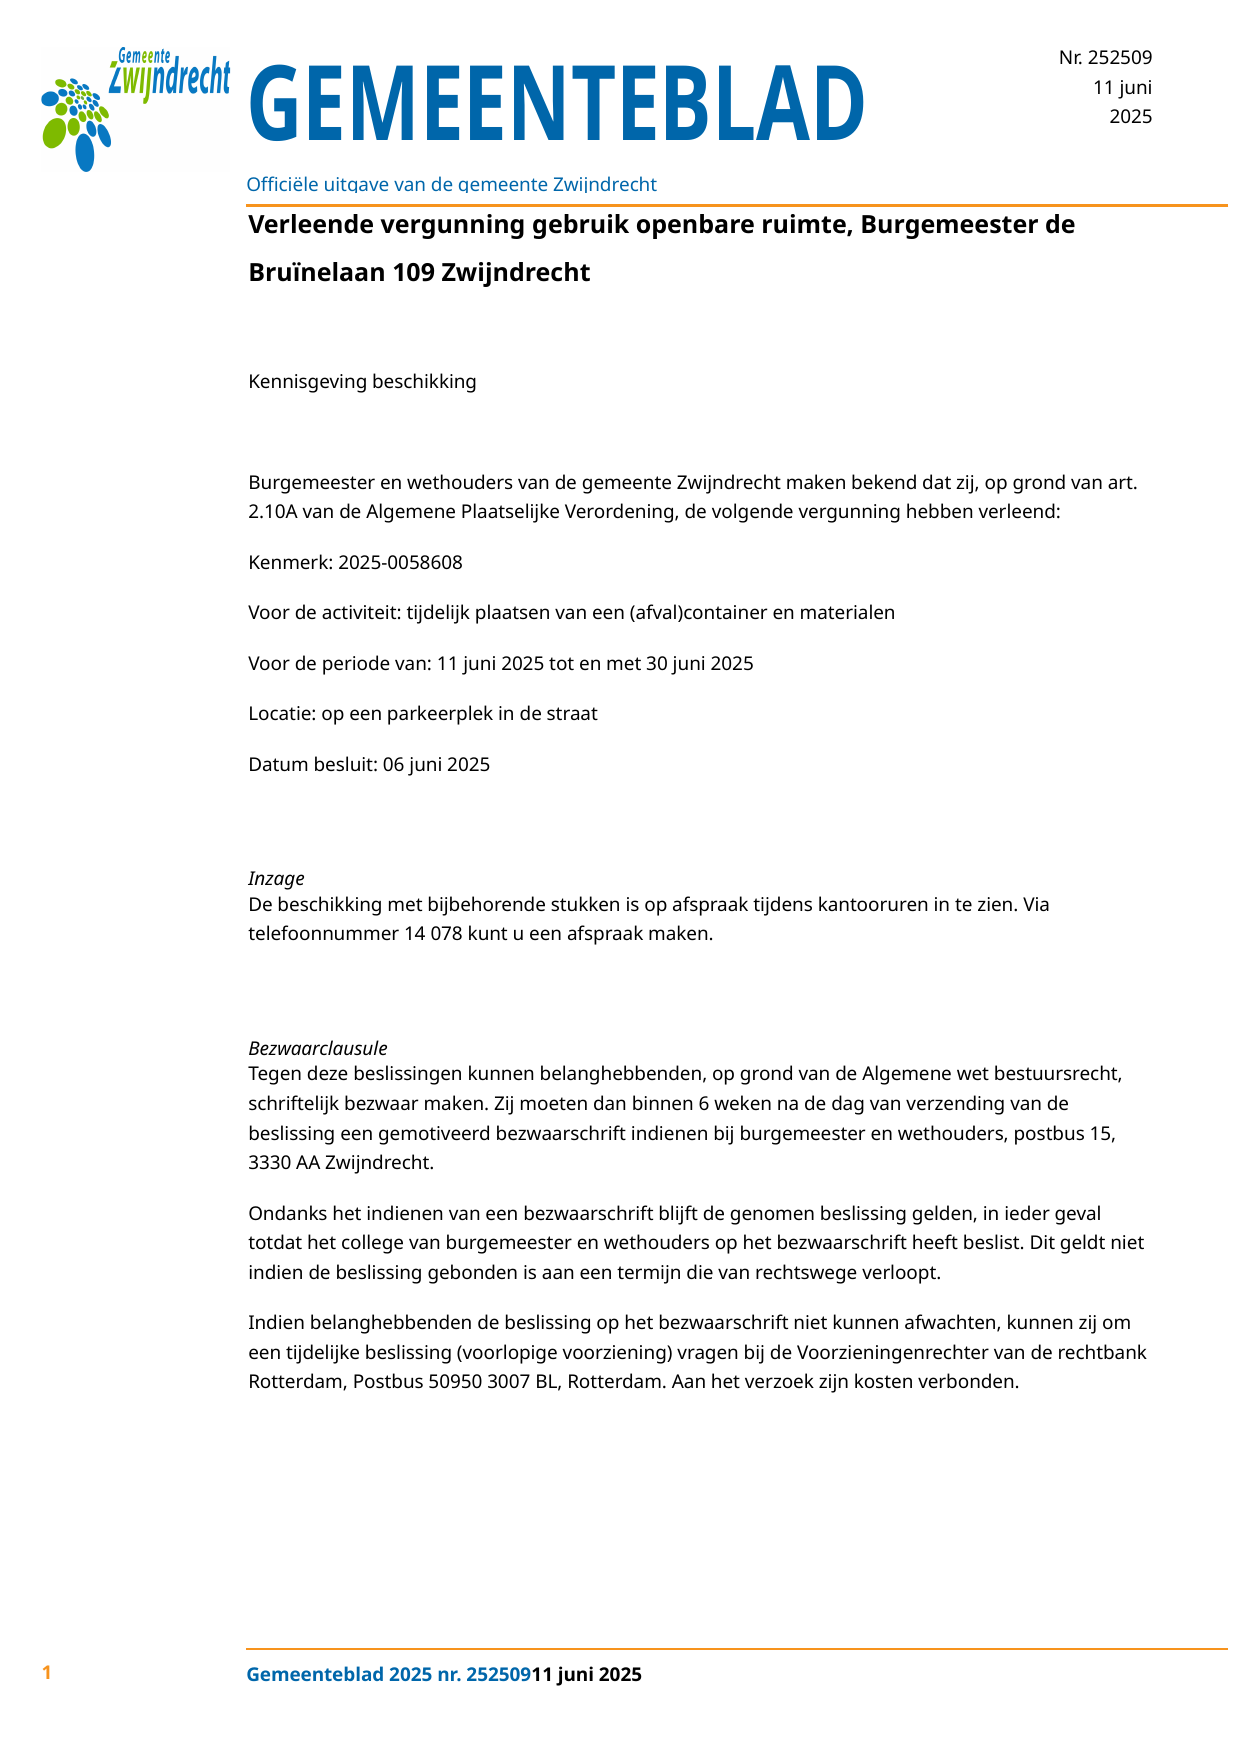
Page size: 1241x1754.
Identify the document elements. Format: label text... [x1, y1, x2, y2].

text Kennisgeving beschikking [248, 368, 1152, 394]
picture [41, 47, 231, 172]
text Indien belanghebbenden de beslissing op het bezwaarschrift niet kunnen afwachten, kunnen zij om een tijdelijke beslissing (voorlopige voorziening) vragen bij de Voorzieningenrechter van de rechtbank Rotterdam, Postbus 50950 3007 BL, Rotterdam. Aan het verzoek zijn kosten verbonden. [248, 1309, 1152, 1394]
text Locatie: op een parkeerplek in de straat [248, 700, 1152, 726]
text Voor de activiteit: tijdelijk plaatsen van een (afval)container en materialen [248, 599, 1152, 625]
text De beschikking met bijbehorende stukken is op afspraak tijdens kantooruren in te zien. Via telefoonnummer 14 078 kunt u een afspraak maken. [248, 891, 1152, 946]
text Inzage [248, 865, 1152, 891]
text Burgemeester en wethouders van de gemeente Zwijndrecht maken bekend dat zij, op grond van art. 2.10A van de Algemene Plaatselijke Verordening, de volgende vergunning hebben verleend: [248, 469, 1152, 524]
text Verleende vergunning gebruik openbare ruimte, Burgemeester de Bruïnelaan 109 Zwijndrecht [248, 207, 1152, 288]
text Bezwaarclausule [248, 1035, 1152, 1061]
text Datum besluit: 06 juni 2025 [248, 751, 1152, 777]
text Voor de periode van: 11 juni 2025 tot en met 30 juni 2025 [248, 650, 1152, 676]
text Ondanks het indienen van een bezwaarschrift blijft de genomen beslissing gelden, in ieder geval totdat het college van burgemeester en wethouders op het bezwaarschrift heeft beslist. Dit geldt niet indien de beslissing gebonden is aan een termijn die van rechtswege verloopt. [248, 1200, 1152, 1285]
text Kenmerk: 2025-0058608 [248, 549, 1152, 575]
text Tegen deze beslissingen kunnen belanghebbenden, op grond van de Algemene wet bestuursrecht, schriftelijk bezwaar maken. Zij moeten dan binnen 6 weken na de dag van verzending van de beslissing een gemotiveerd bezwaarschrift indienen bij burgemeester en wethouders, postbus 15, 3330 AA Zwijndrecht. [248, 1061, 1152, 1175]
